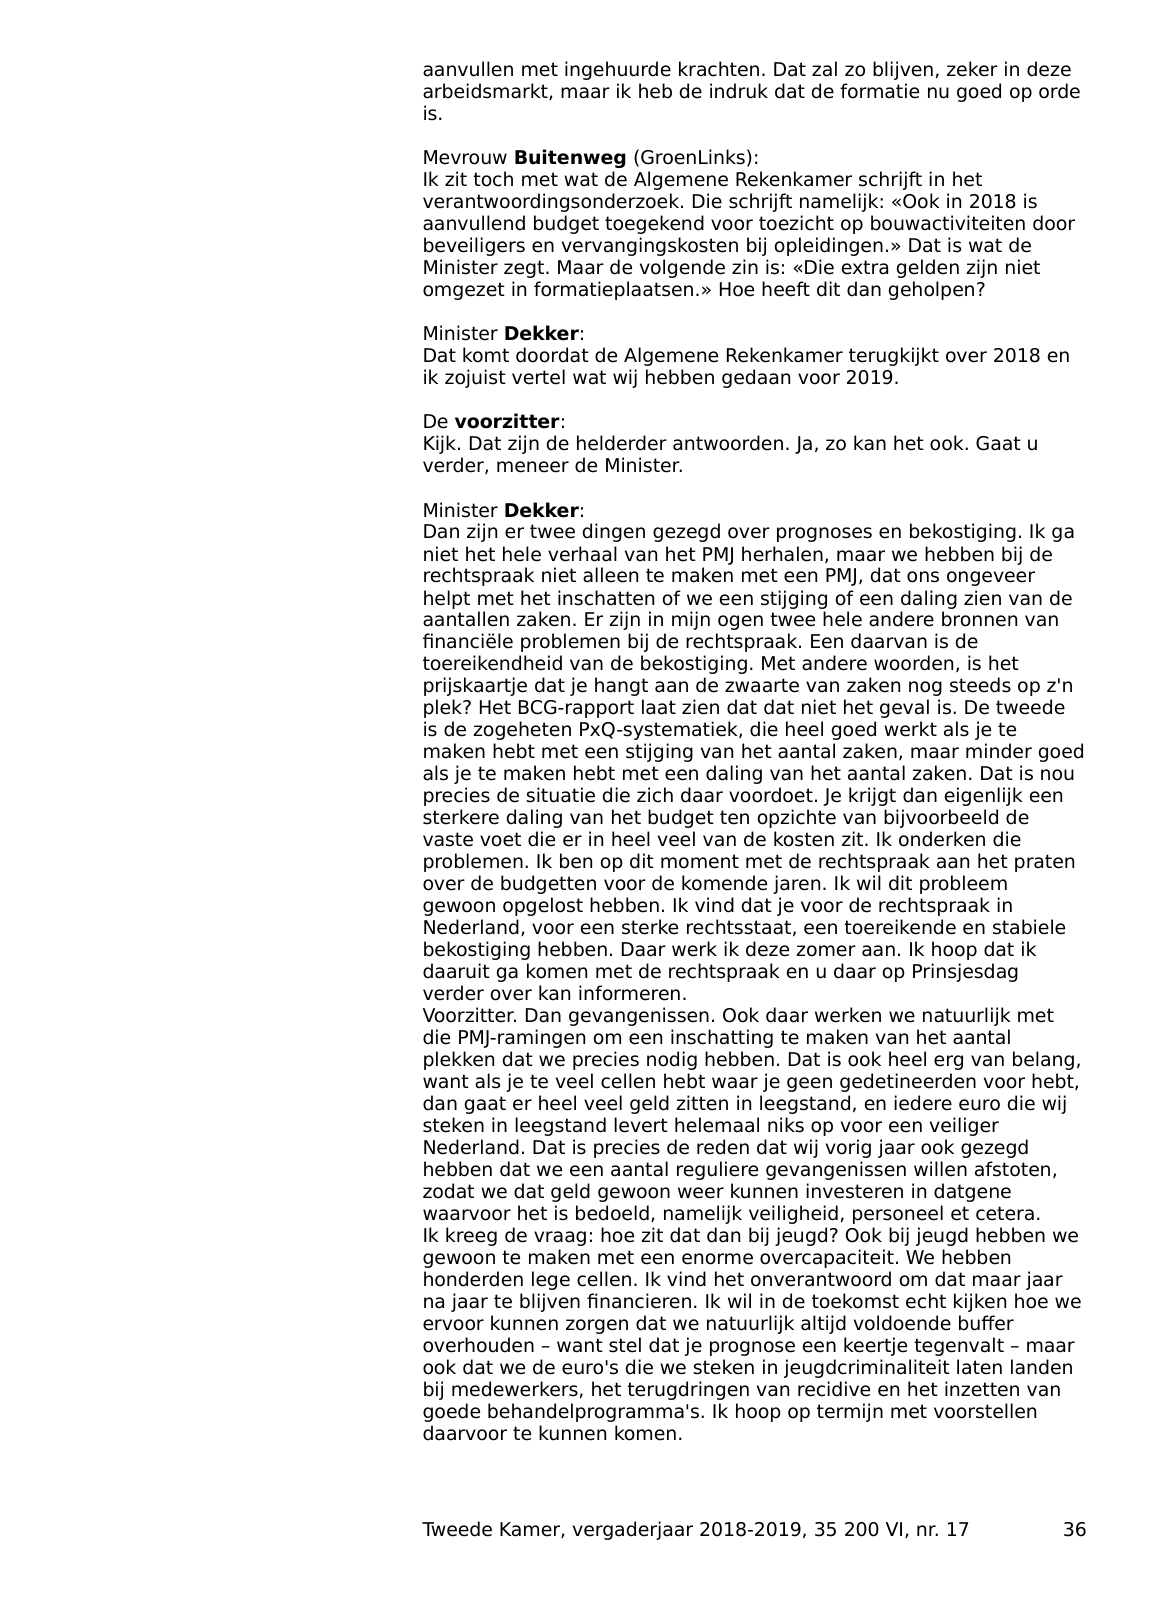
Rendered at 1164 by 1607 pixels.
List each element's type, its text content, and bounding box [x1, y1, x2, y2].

text Minister Dekker: [422, 323, 1087, 345]
text Ik kreeg de vraag: hoe zit dat dan bij jeugd? Ook bij jeugd hebben we gewoon te maken met een enorme overcapaciteit. We hebben honderden lege cellen. Ik vind het onverantwoord om dat maar jaar na jaar te blijven financieren. Ik wil in de toekomst echt kijken hoe we ervoor kunnen zorgen dat we natuurlijk altijd voldoende buffer overhouden – want stel dat je prognose een keertje tegenvalt – maar ook dat we de euro's die we steken in jeugdcriminaliteit laten landen bij medewerkers, het terugdringen van recidive en het inzetten van goede behandelprogramma's. Ik hoop op termijn met voorstellen daarvoor te kunnen komen. [422, 1225, 1087, 1444]
text aanvullen met ingehuurde krachten. Dat zal zo blijven, zeker in deze arbeidsmarkt, maar ik heb de indruk dat de formatie nu goed op orde is. [422, 59, 1087, 125]
text Dan zijn er twee dingen gezegd over prognoses en bekostiging. Ik ga niet het hele verhaal van het PMJ herhalen, maar we hebben bij de rechtspraak niet alleen te maken met een PMJ, dat ons ongeveer helpt met het inschatten of we een stijging of een daling zien van de aantallen zaken. Er zijn in mijn ogen twee hele andere bronnen van financiële problemen bij de rechtspraak. Een daarvan is de toereikendheid van de bekostiging. Met andere woorden, is het prijskaartje dat je hangt aan de zwaarte van zaken nog steeds op z'n plek? Het BCG-rapport laat zien dat dat niet het geval is. De tweede is de zogeheten PxQ-systematiek, die heel goed werkt als je te maken hebt met een stijging van het aantal zaken, maar minder goed als je te maken hebt met een daling van het aantal zaken. Dat is nou precies de situatie die zich daar voordoet. Je krijgt dan eigenlijk een sterkere daling van het budget ten opzichte van bijvoorbeeld de vaste voet die er in heel veel van de kosten zit. Ik onderken die problemen. Ik ben op dit moment met de rechtspraak aan het praten over de budgetten voor de komende jaren. Ik wil dit probleem gewoon opgelost hebben. Ik vind dat je voor de rechtspraak in Nederland, voor een sterke rechtsstaat, een toereikende en stabiele bekostiging hebben. Daar werk ik deze zomer aan. Ik hoop dat ik daaruit ga komen met de rechtspraak en u daar op Prinsjesdag verder over kan informeren. [422, 521, 1087, 1005]
text Minister Dekker: [422, 499, 1087, 521]
text Ik zit toch met wat de Algemene Rekenkamer schrijft in het verantwoordingsonderzoek. Die schrijft namelijk: «Ook in 2018 is aanvullend budget toegekend voor toezicht op bouwactiviteiten door beveiligers en vervangingskosten bij opleidingen.» Dat is wat de Minister zegt. Maar de volgende zin is: «Die extra gelden zijn niet omgezet in formatieplaatsen.» Hoe heeft dit dan geholpen? [422, 169, 1087, 301]
text De voorzitter: [422, 411, 1087, 433]
text Mevrouw Buitenweg (GroenLinks): [422, 147, 1087, 169]
text Dat komt doordat de Algemene Rekenkamer terugkijkt over 2018 en ik zojuist vertel wat wij hebben gedaan voor 2019. [422, 345, 1087, 389]
text Voorzitter. Dan gevangenissen. Ook daar werken we natuurlijk met die PMJ-ramingen om een inschatting te maken van het aantal plekken dat we precies nodig hebben. Dat is ook heel erg van belang, want als je te veel cellen hebt waar je geen gedetineerden voor hebt, dan gaat er heel veel geld zitten in leegstand, en iedere euro die wij steken in leegstand levert helemaal niks op voor een veiliger Nederland. Dat is precies de reden dat wij vorig jaar ook gezegd hebben dat we een aantal reguliere gevangenissen willen afstoten, zodat we dat geld gewoon weer kunnen investeren in datgene waarvoor het is bedoeld, namelijk veiligheid, personeel et cetera. [422, 1005, 1087, 1225]
text Kijk. Dat zijn de helderder antwoorden. Ja, zo kan het ook. Gaat u verder, meneer de Minister. [422, 433, 1087, 477]
